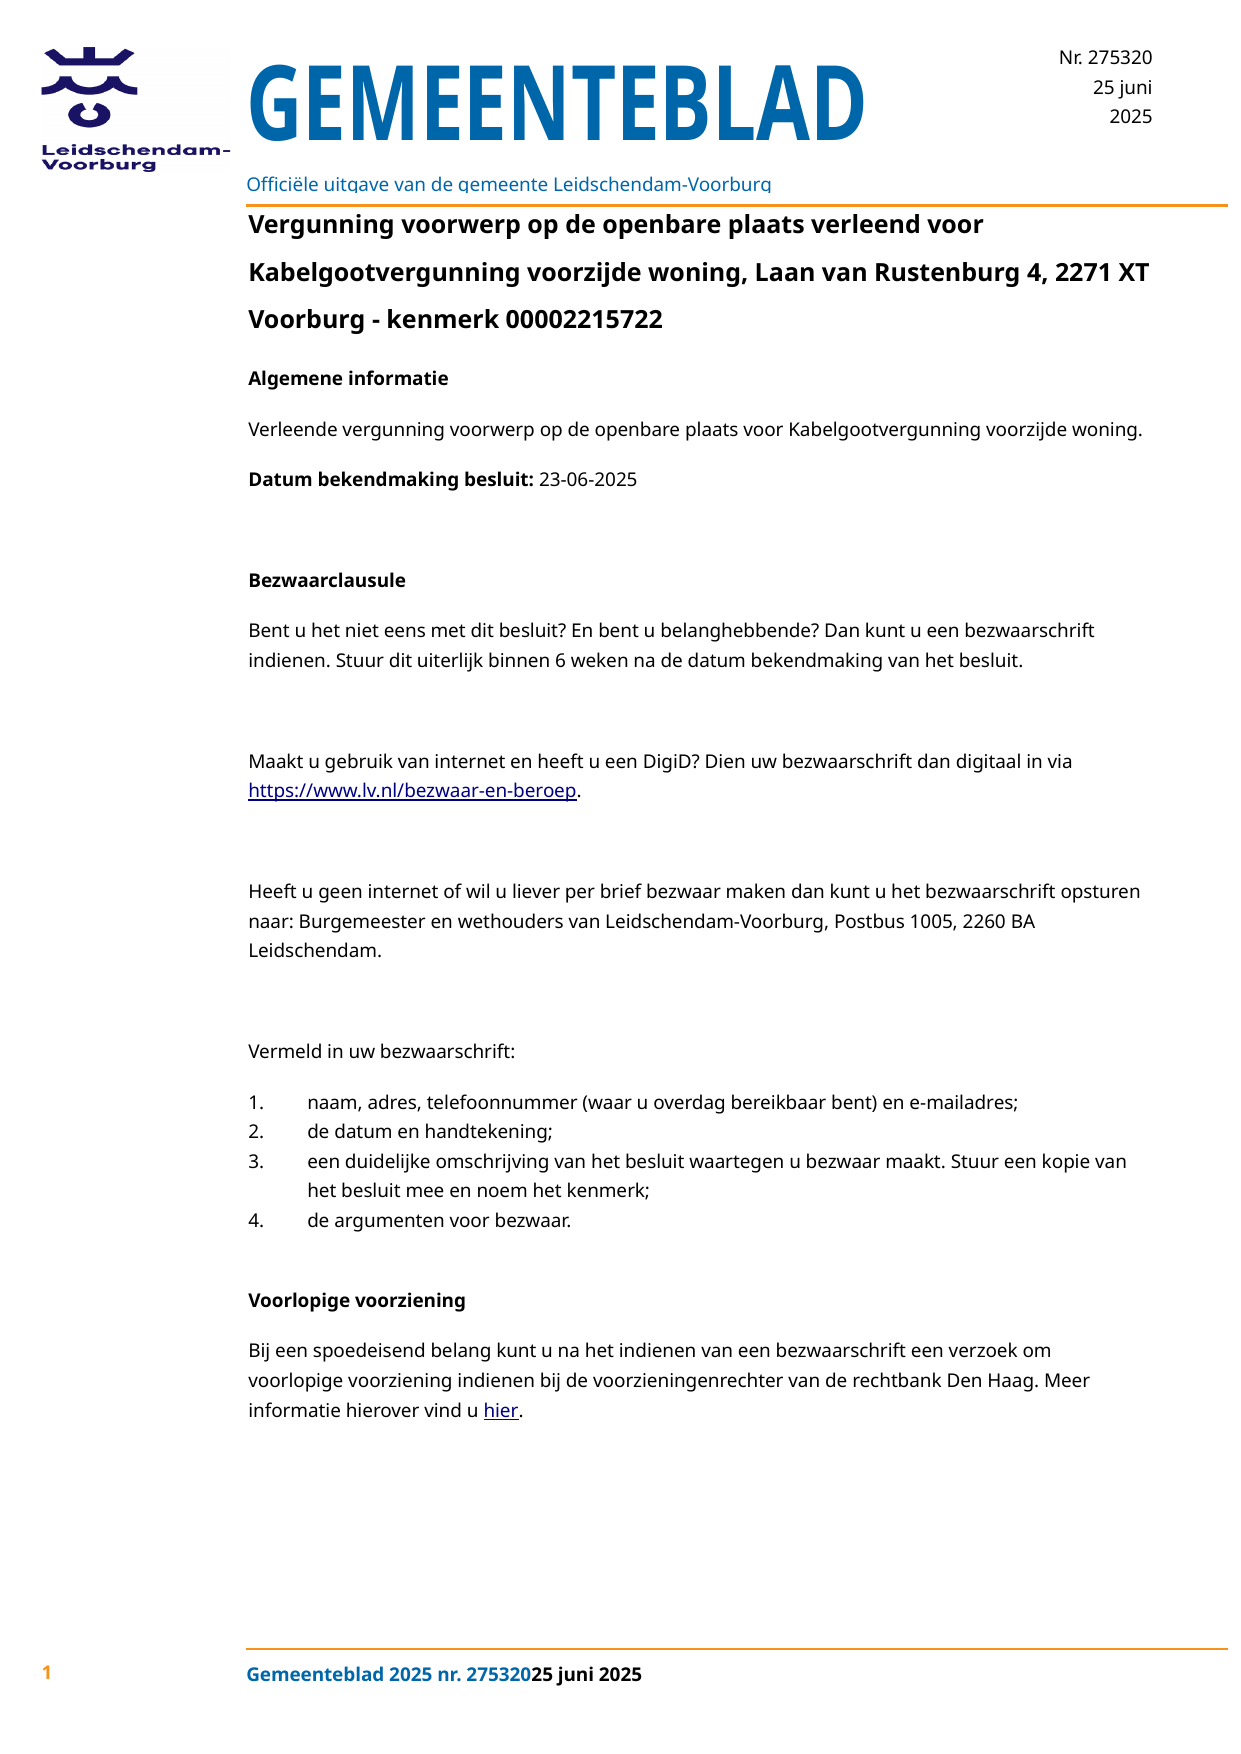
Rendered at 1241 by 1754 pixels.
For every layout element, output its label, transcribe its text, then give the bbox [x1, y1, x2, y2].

list de datum en handtekening; [248, 1118, 1152, 1144]
text Algemene informatie [248, 366, 1152, 391]
list de argumenten voor bezwaar. [248, 1207, 1152, 1233]
picture [41, 47, 231, 172]
text Verleende vergunning voorwerp op de openbare plaats voor Kabelgootvergunning voorzijde woning. [248, 416, 1152, 442]
list naam, adres, telefoonnummer (waar u overdag bereikbaar bent) en e-mailadres; [248, 1089, 1152, 1114]
text Vergunning voorwerp op de openbare plaats verleend voor Kabelgootvergunning voorzijde woning, Laan van Rustenburg 4, 2271 XT Voorburg - kenmerk 00002215722 [248, 207, 1152, 336]
text Bezwaarclausule [248, 567, 1152, 593]
list een duidelijke omschrijving van het besluit waartegen u bezwaar maakt. Stuur een kopie van het besluit mee en noem het kenmerk; [248, 1148, 1152, 1203]
text Heeft u geen internet of wil u liever per brief bezwaar maken dan kunt u het bezwaarschrift opsturen naar: Burgemeester en wethouders van Leidschendam-Voorburg, Postbus 1005, 2260 BA Leidschendam. [248, 878, 1152, 963]
text Voorlopige voorziening [248, 1287, 1152, 1313]
text Bent u het niet eens met dit besluit? En bent u belanghebbende? Dan kunt u een bezwaarschrift indienen. Stuur dit uiterlijk binnen 6 weken na de datum bekendmaking van het besluit. [248, 618, 1152, 673]
text Datum bekendmaking besluit: 23-06-2025 [248, 466, 1152, 492]
text Bij een spoedeisend belang kunt u na het indienen van een bezwaarschrift een verzoek om voorlopige voorziening indienen bij de voorzieningenrechter van de rechtbank Den Haag. Meer informatie hierover vind u hier. [248, 1338, 1152, 1422]
text Vermeld in uw bezwaarschrift: [248, 1038, 1152, 1064]
text Maakt u gebruik van internet en heeft u een DigiD? Dien uw bezwaarschrift dan digitaal in via https://www.lv.nl/bezwaar-en-beroep. [248, 748, 1152, 803]
